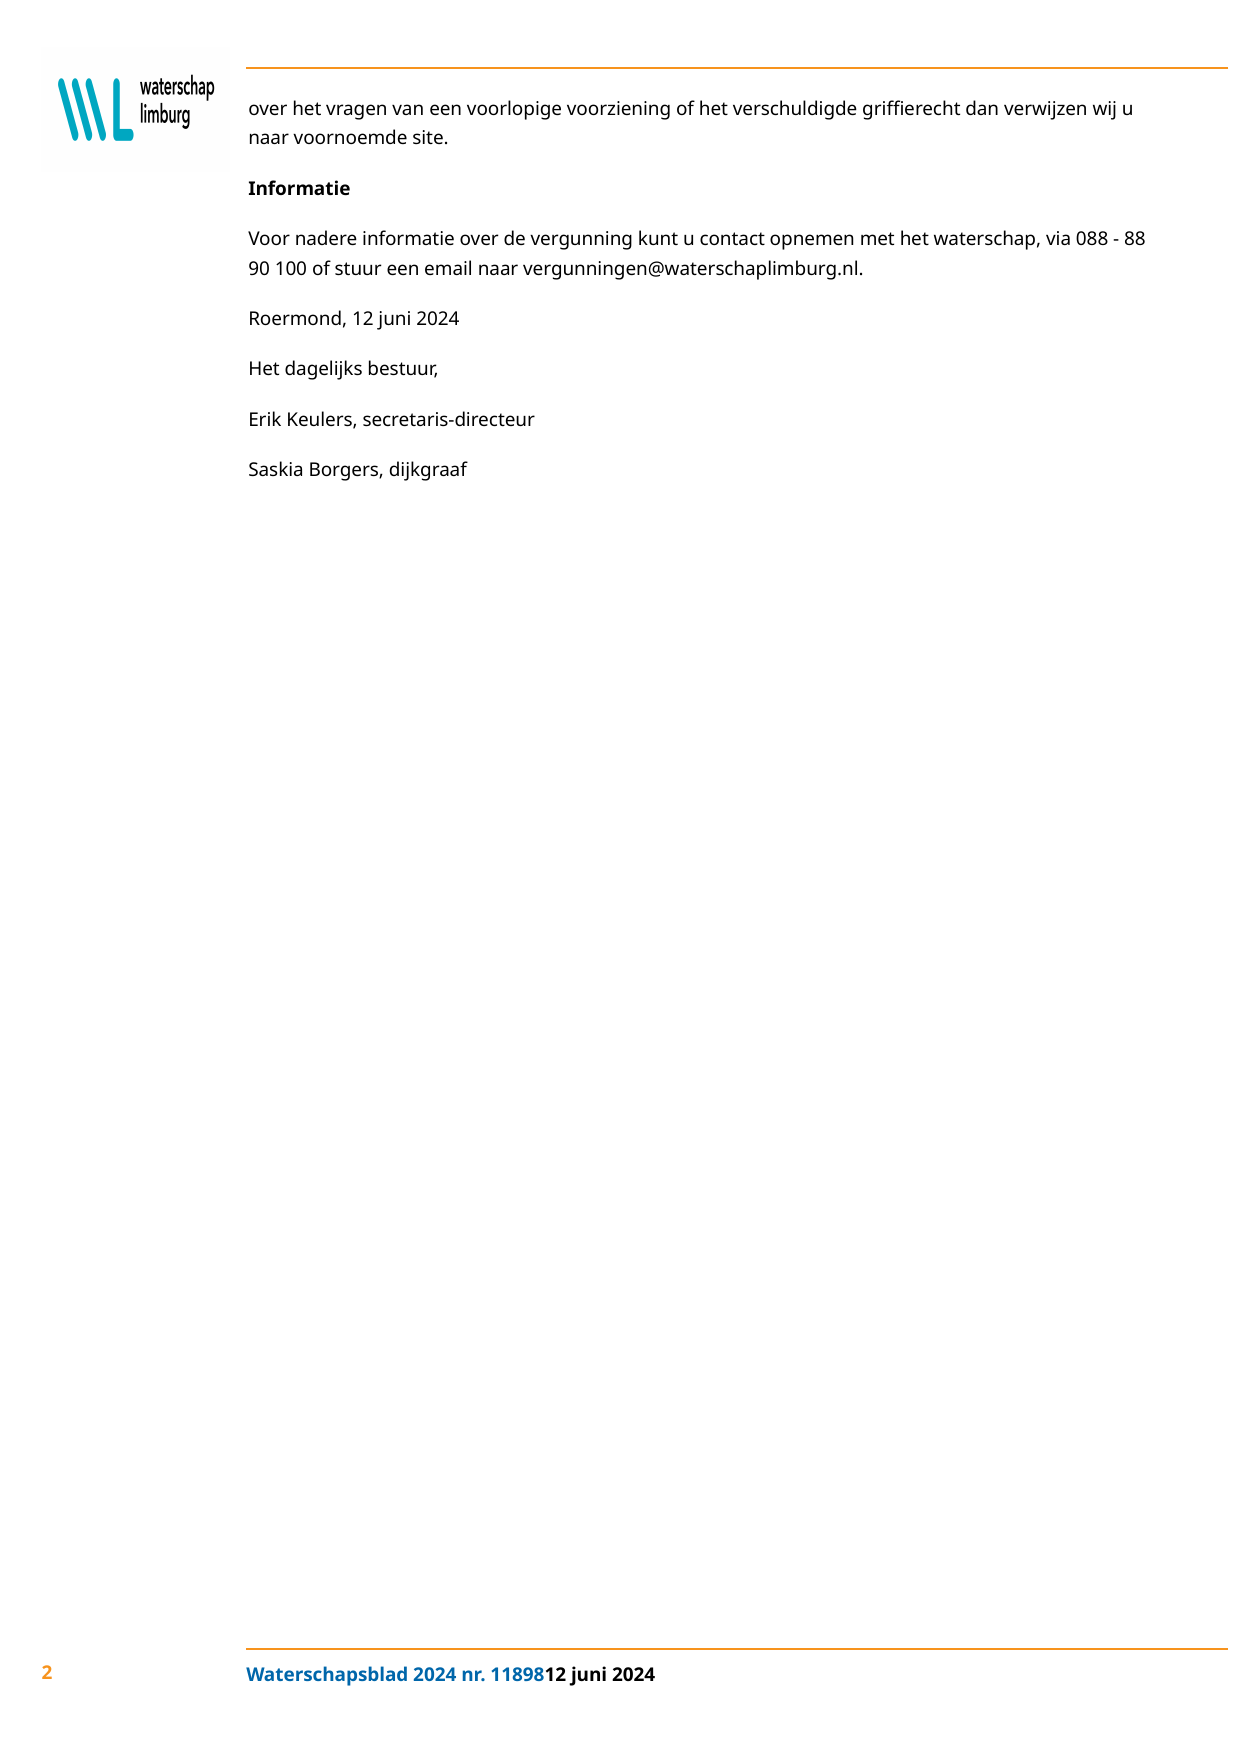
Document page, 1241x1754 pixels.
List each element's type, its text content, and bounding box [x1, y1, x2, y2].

text over het vragen van een voorlopige voorziening of het verschuldigde griffierecht dan verwijzen wij u naar voornoemde site. [248, 95, 1152, 150]
picture [41, 47, 231, 172]
text Informatie [248, 175, 1152, 201]
text Erik Keulers, secretaris-directeur [248, 406, 1152, 432]
text Het dagelijks bestuur, [248, 356, 1152, 381]
text Roermond, 12 juni 2024 [248, 305, 1152, 331]
text Voor nadere informatie over de vergunning kunt u contact opnemen met het waterschap, via 088 - 88 90 100 of stuur een email naar vergunningen@waterschaplimburg.nl. [248, 225, 1152, 281]
text Saskia Borgers, dijkgraaf [248, 456, 1152, 482]
